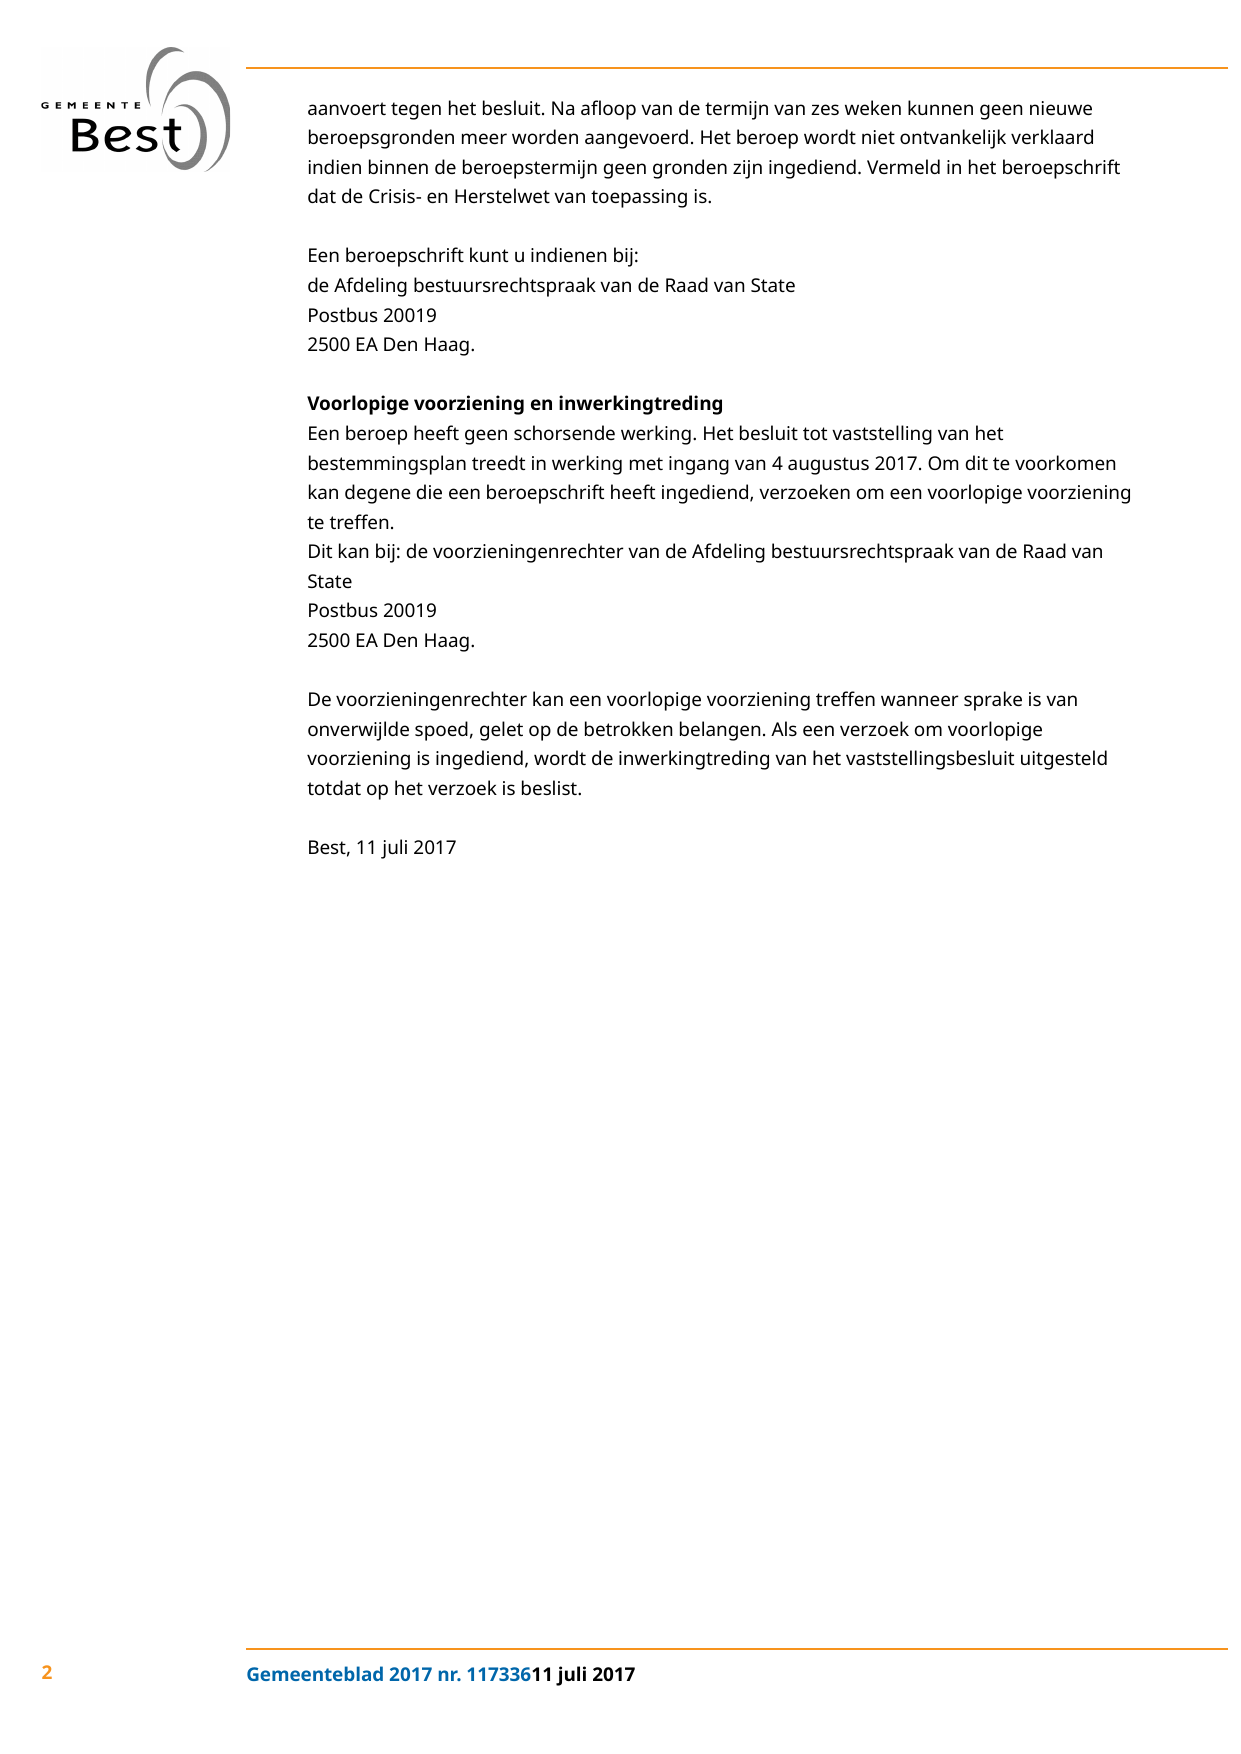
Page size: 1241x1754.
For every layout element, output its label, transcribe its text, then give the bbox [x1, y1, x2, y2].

list Best, 11 juli 2017 [248, 834, 1152, 860]
picture [41, 47, 231, 172]
list De voorzieningenrechter kan een voorlopige voorziening treffen wanneer sprake is van onverwijlde spoed, gelet op de betrokken belangen. Als een verzoek om voorlopige voorziening is ingediend, wordt de inwerkingtreding van het vaststellingsbesluit uitgesteld totdat op het verzoek is beslist. [248, 686, 1152, 801]
list Een beroepschrift kunt u indienen bij: [248, 243, 1152, 268]
list aanvoert tegen het besluit. Na afloop van de termijn van zes weken kunnen geen nieuwe beroepsgronden meer worden aangevoerd. Het beroep wordt niet ontvankelijk verklaard indien binnen de beroepstermijn geen gronden zijn ingediend. Vermeld in het beroepschrift dat de Crisis- en Herstelwet van toepassing is. [248, 95, 1152, 209]
list 2500 EA Den Haag. [248, 331, 1152, 357]
list de Afdeling bestuursrechtspraak van de Raad van State [248, 272, 1152, 298]
list Postbus 20019 [248, 302, 1152, 328]
list Een beroep heeft geen schorsende werking. Het besluit tot vaststelling van het bestemmingsplan treedt in werking met ingang van 4 augustus 2017. Om dit te voorkomen kan degene die een beroepschrift heeft ingediend, verzoeken om een voorlopige voorziening te treffen. [248, 420, 1152, 535]
list Dit kan bij: de voorzieningenrechter van de Afdeling bestuursrechtspraak van de Raad van State [248, 538, 1152, 594]
list Voorlopige voorziening en inwerkingtreding [248, 391, 1152, 416]
list Postbus 20019 [248, 598, 1152, 623]
list 2500 EA Den Haag. [248, 627, 1152, 653]
